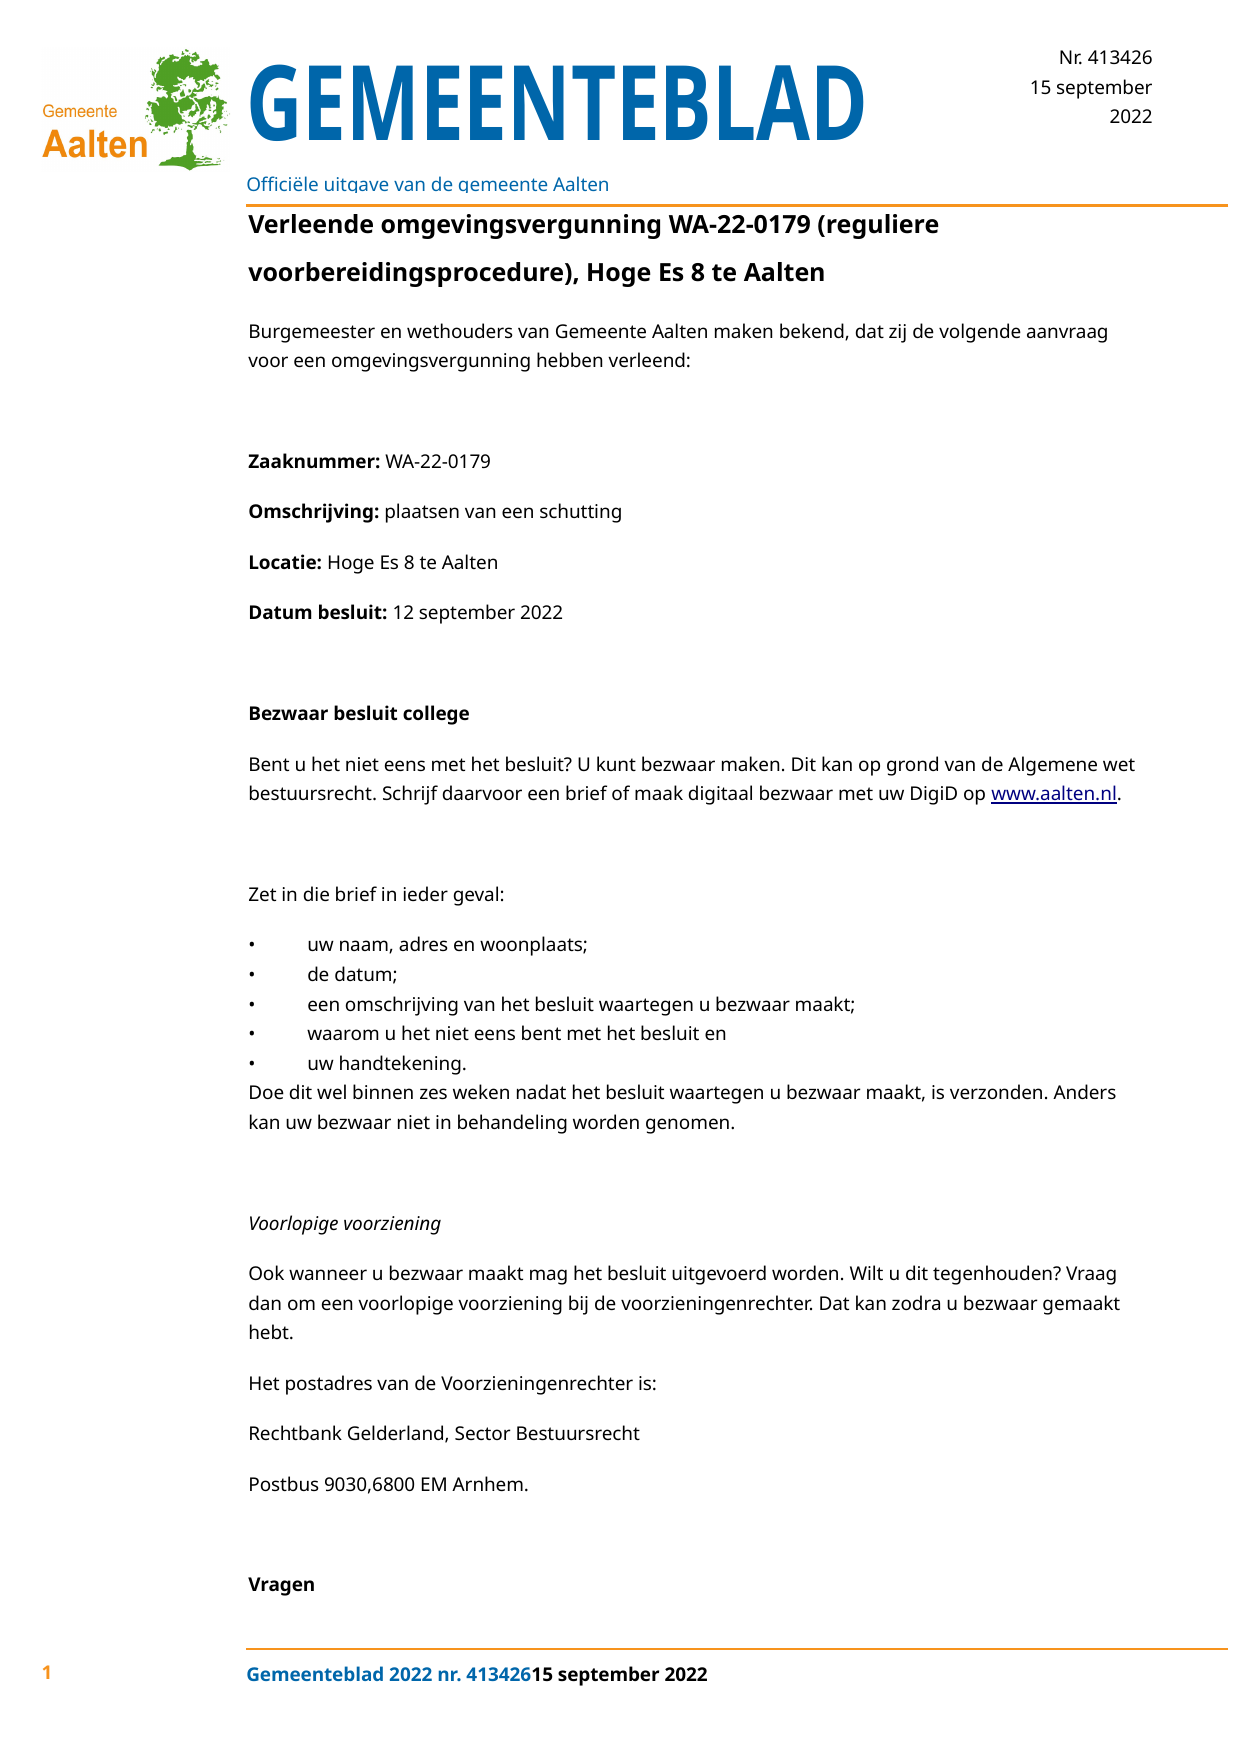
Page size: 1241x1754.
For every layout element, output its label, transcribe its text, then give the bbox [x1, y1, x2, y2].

text Postbus 9030,6800 EM Arnhem. [248, 1471, 1152, 1497]
list de datum; [248, 961, 1152, 987]
list een omschrijving van het besluit waartegen u bezwaar maakt; [248, 991, 1152, 1017]
text Het postadres van de Voorzieningenrechter is: [248, 1370, 1152, 1396]
list uw handtekening. [248, 1050, 1152, 1076]
text Locatie: Hoge Es 8 te Aalten [248, 549, 1152, 575]
text Verleende omgevingsvergunning WA-22-0179 (reguliere voorbereidingsprocedure), Hoge Es 8 te Aalten [248, 207, 1152, 288]
text Omschrijving: plaatsen van een schutting [248, 499, 1152, 524]
text Vragen [248, 1572, 1152, 1597]
text Bezwaar besluit college [248, 700, 1152, 726]
picture [41, 47, 231, 172]
text Burgemeester en wethouders van Gemeente Aalten maken bekend, dat zij de volgende aanvraag voor een omgevingsvergunning hebben verleend: [248, 318, 1152, 373]
list waarom u het niet eens bent met het besluit en [248, 1020, 1152, 1046]
text Zet in die brief in ieder geval: [248, 881, 1152, 907]
text Zaaknummer: WA-22-0179 [248, 448, 1152, 474]
text Voorlopige voorziening [248, 1210, 1152, 1236]
text Datum besluit: 12 september 2022 [248, 599, 1152, 625]
text Rechtbank Gelderland, Sector Bestuursrecht [248, 1420, 1152, 1446]
text Ook wanneer u bezwaar maakt mag het besluit uitgevoerd worden. Wilt u dit tegenhouden? Vraag dan om een voorlopige voorziening bij de voorzieningenrechter. Dat kan zodra u bezwaar gemaakt hebt. [248, 1260, 1152, 1345]
text Doe dit wel binnen zes weken nadat het besluit waartegen u bezwaar maakt, is verzonden. Anders kan uw bezwaar niet in behandeling worden genomen. [248, 1079, 1152, 1135]
list uw naam, adres en woonplaats; [248, 932, 1152, 957]
text Bent u het niet eens met het besluit? U kunt bezwaar maken. Dit kan op grond van de Algemene wet bestuursrecht. Schrijf daarvoor een brief of maak digitaal bezwaar met uw DigiD op www.aalten.nl. [248, 751, 1152, 806]
